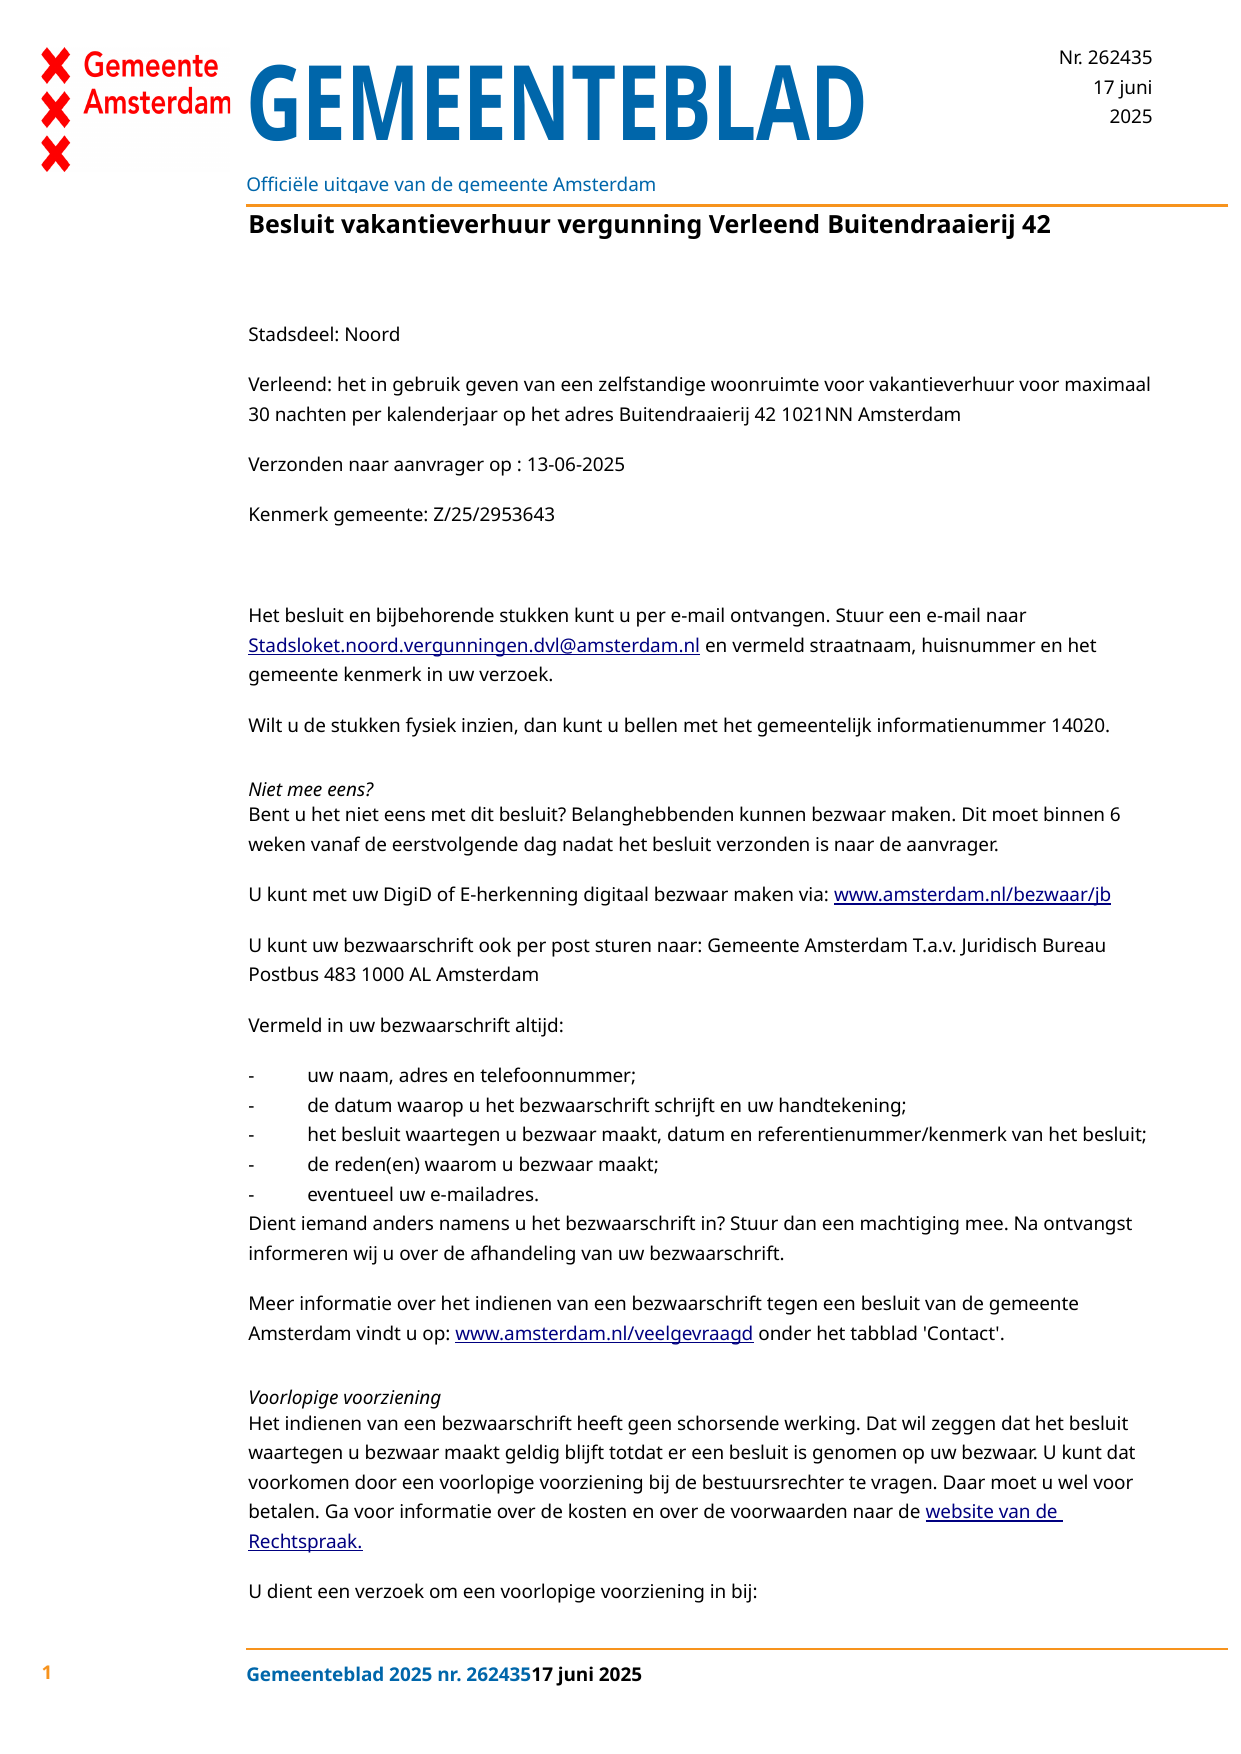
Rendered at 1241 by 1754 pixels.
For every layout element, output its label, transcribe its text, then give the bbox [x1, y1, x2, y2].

text Het besluit en bijbehorende stukken kunt u per e-mail ontvangen. Stuur een e-mail naar Stadsloket.noord.vergunningen.dvl@amsterdam.nl en vermeld straatnaam, huisnummer en het gemeente kenmerk in uw verzoek. [248, 602, 1152, 687]
list eventueel uw e-mailadres. [248, 1181, 1152, 1207]
text U dient een verzoek om een voorlopige voorziening in bij: [248, 1578, 1152, 1604]
list het besluit waartegen u bezwaar maakt, datum en referentienummer/kenmerk van het besluit; [248, 1122, 1152, 1147]
text Besluit vakantieverhuur vergunning Verleend Buitendraaierij 42 [248, 207, 1152, 241]
text Kenmerk gemeente: Z/25/2953643 [248, 502, 1152, 527]
text U kunt uw bezwaarschrift ook per post sturen naar: Gemeente Amsterdam T.a.v. Juridisch Bureau Postbus 483 1000 AL Amsterdam [248, 932, 1152, 987]
text Meer informatie over het indienen van een bezwaarschrift tegen een besluit van de gemeente Amsterdam vindt u op: www.amsterdam.nl/veelgevraagd onder het tabblad 'Contact'. [248, 1290, 1152, 1346]
text Voorlopige voorziening [248, 1384, 1152, 1410]
text Wilt u de stukken fysiek inzien, dan kunt u bellen met het gemeentelijk informatienummer 14020. [248, 712, 1152, 738]
text Vermeld in uw bezwaarschrift altijd: [248, 1012, 1152, 1038]
text Verzonden naar aanvrager op : 13-06-2025 [248, 451, 1152, 477]
picture [41, 47, 231, 172]
text Bent u het niet eens met dit besluit? Belanghebbenden kunnen bezwaar maken. Dit moet binnen 6 weken vanaf de eerstvolgende dag nadat het besluit verzonden is naar de aanvrager. [248, 802, 1152, 857]
list de reden(en) waarom u bezwaar maakt; [248, 1151, 1152, 1177]
list uw naam, adres en telefoonnummer; [248, 1062, 1152, 1088]
text Niet mee eens? [248, 776, 1152, 802]
text U kunt met uw DigiD of E-herkenning digitaal bezwaar maken via: www.amsterdam.nl/bezwaar/jb [248, 882, 1152, 907]
text Stadsdeel: Noord [248, 321, 1152, 346]
list de datum waarop u het bezwaarschrift schrijft en uw handtekening; [248, 1092, 1152, 1118]
text Dient iemand anders namens u het bezwaarschrift in? Stuur dan een machtiging mee. Na ontvangst informeren wij u over de afhandeling van uw bezwaarschrift. [248, 1210, 1152, 1266]
text Verleend: het in gebruik geven van een zelfstandige woonruimte voor vakantieverhuur voor maximaal 30 nachten per kalenderjaar op het adres Buitendraaierij 42 1021NN Amsterdam [248, 371, 1152, 426]
text Het indienen van een bezwaarschrift heeft geen schorsende werking. Dat wil zeggen dat het besluit waartegen u bezwaar maakt geldig blijft totdat er een besluit is genomen op uw bezwaar. U kunt dat voorkomen door een voorlopige voorziening bij de bestuursrechter te vragen. Daar moet u wel voor betalen. Ga voor informatie over de kosten en over de voorwaarden naar de website van de Rechtspraak. [248, 1410, 1152, 1554]
